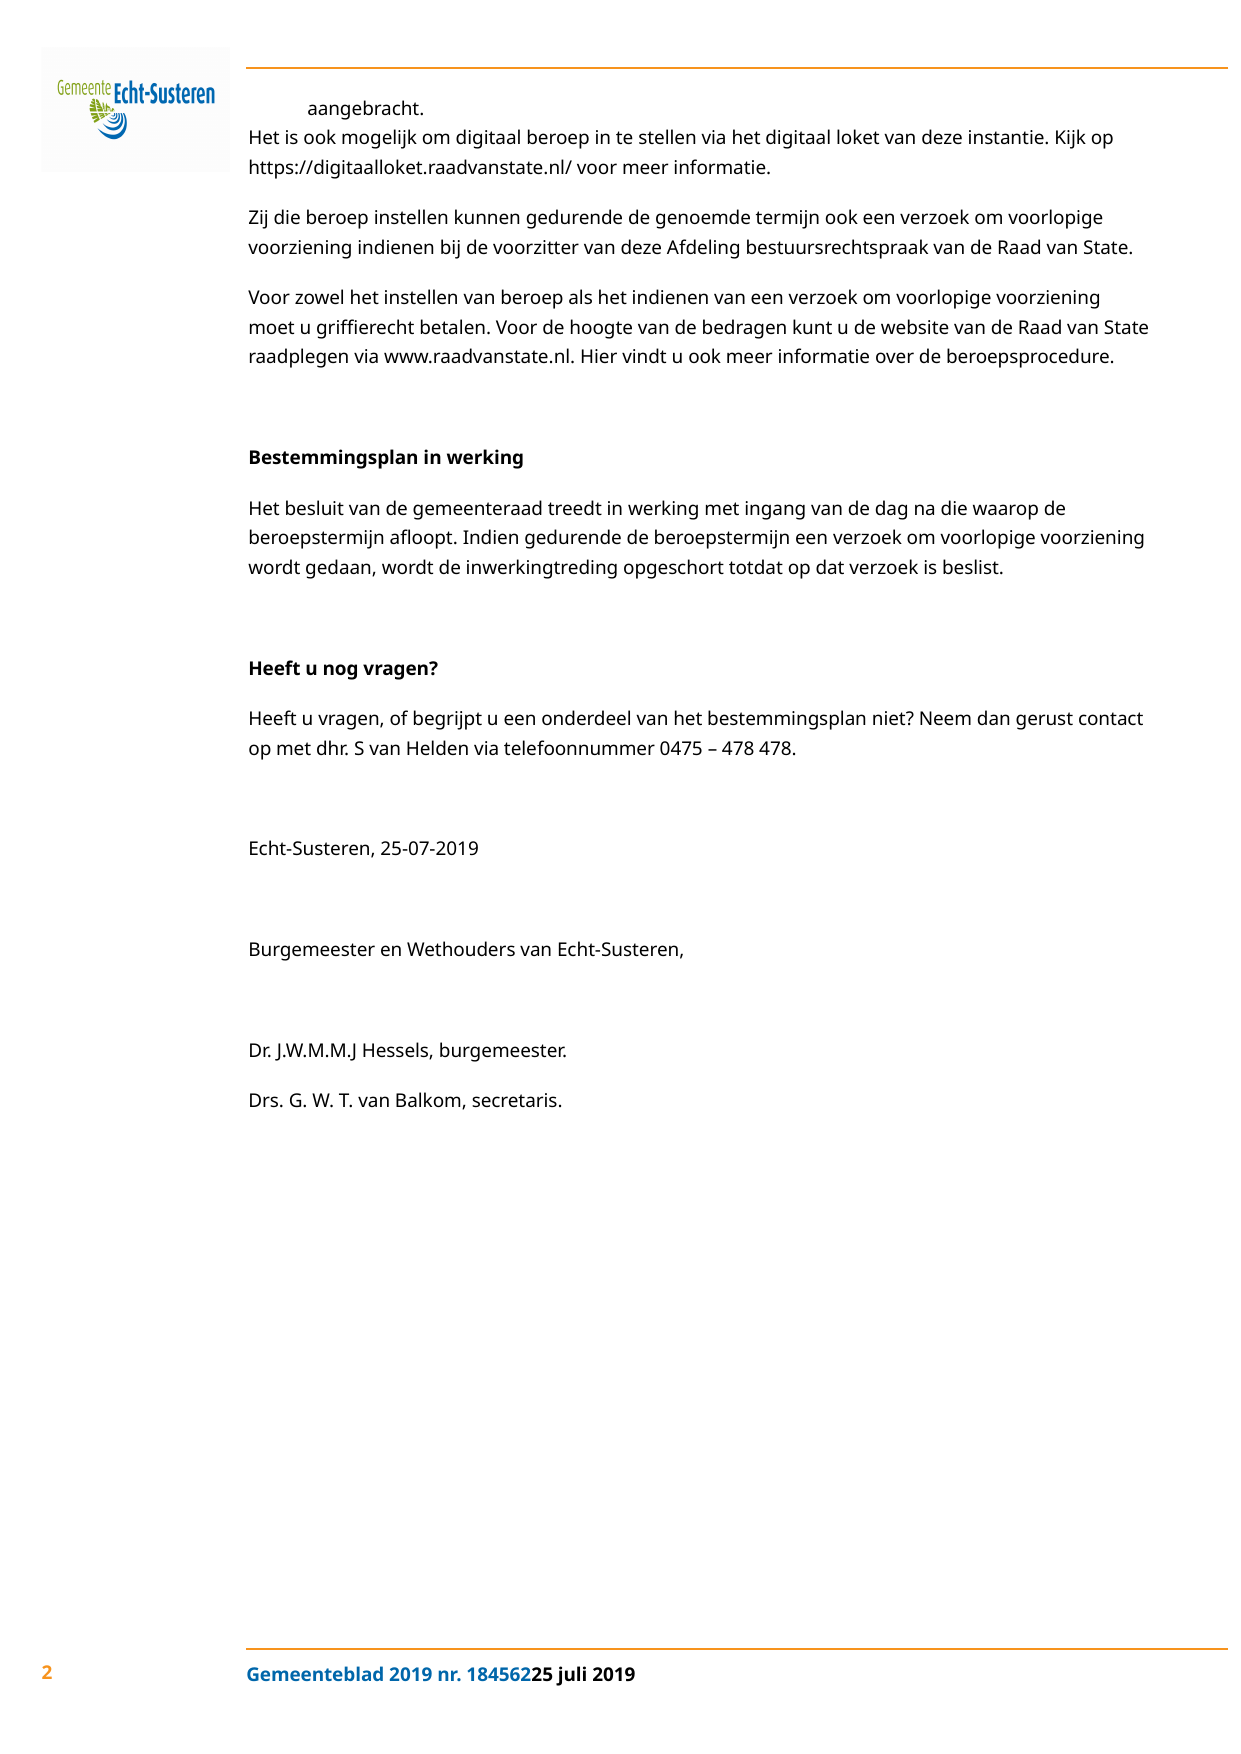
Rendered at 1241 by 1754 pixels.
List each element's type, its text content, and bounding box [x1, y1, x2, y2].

text Heeft u vragen, of begrijpt u een onderdeel van het bestemmingsplan niet? Neem dan gerust contact op met dhr. S van Helden via telefoonnummer 0475 – 478 478. [248, 705, 1152, 761]
picture [41, 47, 231, 172]
text Het besluit van de gemeenteraad treedt in werking met ingang van de dag na die waarop de beroepstermijn afloopt. Indien gedurende de beroepstermijn een verzoek om voorlopige voorziening wordt gedaan, wordt de inwerkingtreding opgeschort totdat op dat verzoek is beslist. [248, 495, 1152, 580]
text Dr. J.W.M.M.J Hessels, burgemeester. [248, 1037, 1152, 1063]
text Echt-Susteren, 25-07-2019 [248, 836, 1152, 861]
text Zij die beroep instellen kunnen gedurende de genoemde termijn ook een verzoek om voorlopige voorziening indienen bij de voorzitter van deze Afdeling bestuursrechtspraak van de Raad van State. [248, 204, 1152, 260]
text Bestemmingsplan in werking [248, 444, 1152, 470]
text Burgemeester en Wethouders van Echt-Susteren, [248, 936, 1152, 962]
text Het is ook mogelijk om digitaal beroep in te stellen via het digitaal loket van deze instantie. Kijk op https://digitaalloket.raadvanstate.nl/ voor meer informatie. [248, 124, 1152, 180]
text Drs. G. W. T. van Balkom, secretaris. [248, 1088, 1152, 1113]
list aangebracht. [248, 95, 1152, 121]
text Heeft u nog vragen? [248, 655, 1152, 681]
text Voor zowel het instellen van beroep als het indienen van een verzoek om voorlopige voorziening moet u griffierecht betalen. Voor de hoogte van de bedragen kunt u de website van de Raad van State raadplegen via www.raadvanstate.nl. Hier vindt u ook meer informatie over de beroepsprocedure. [248, 284, 1152, 369]
